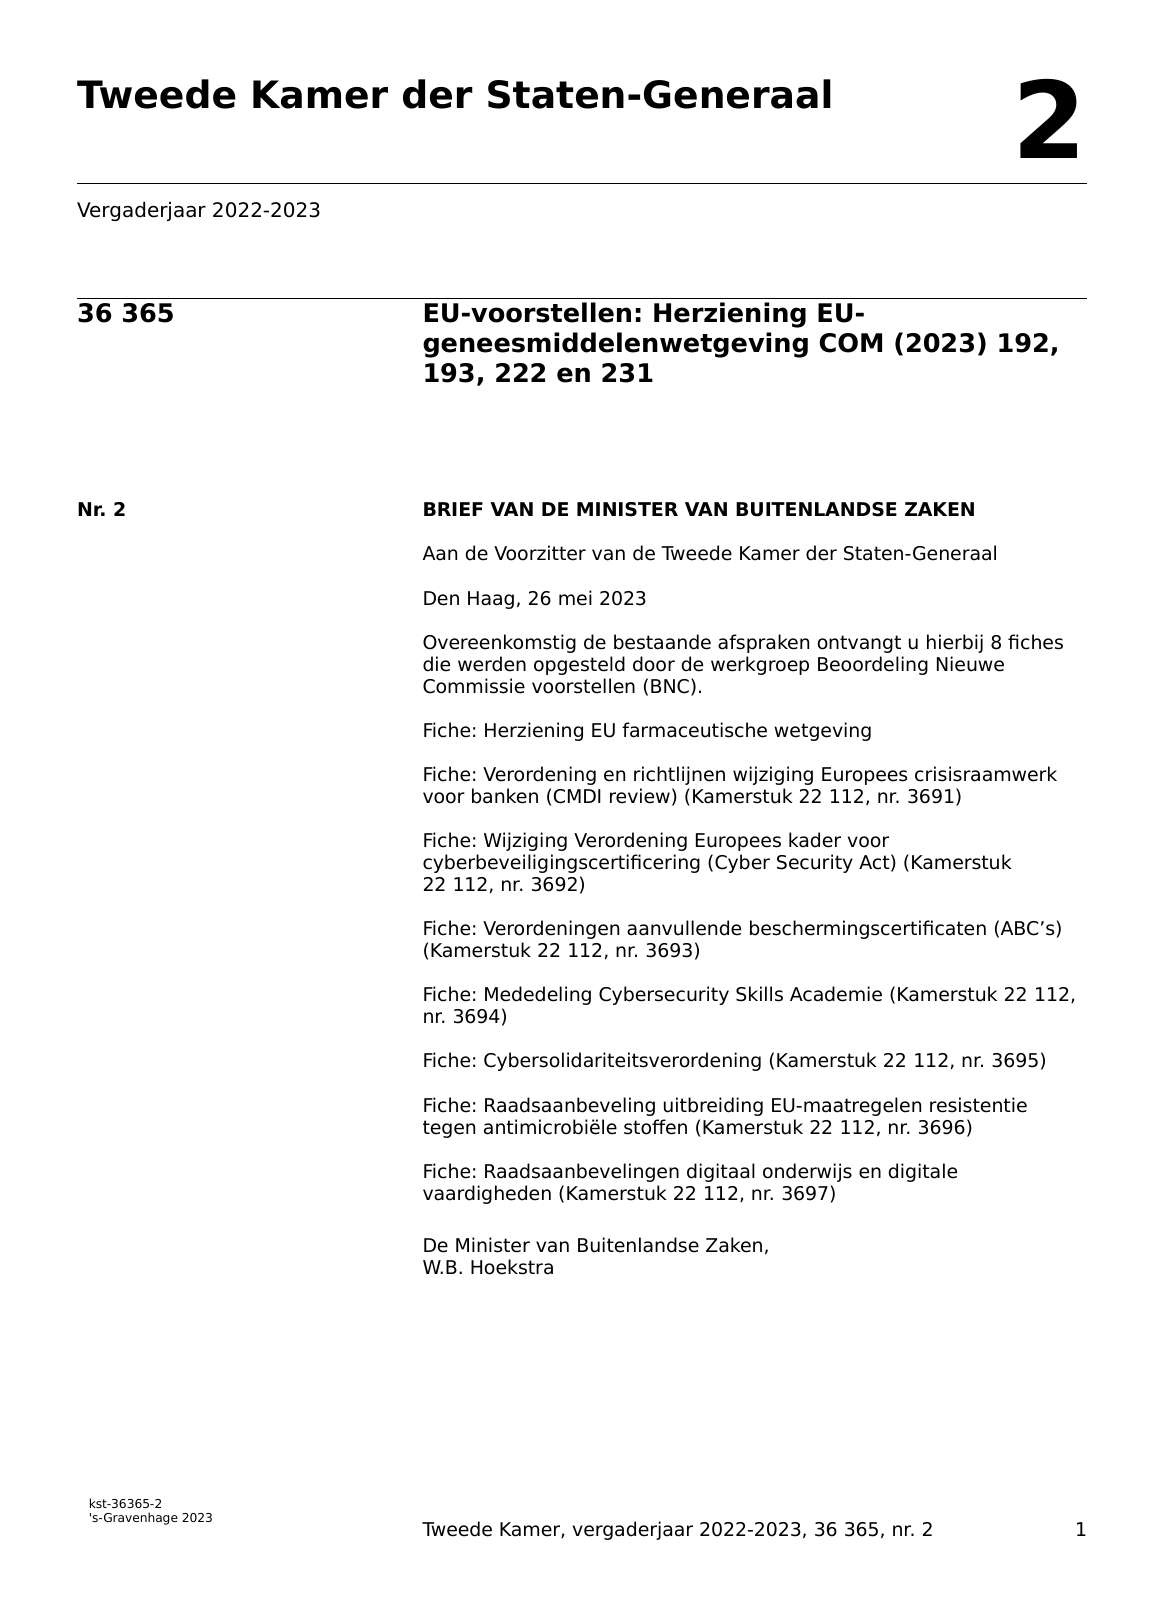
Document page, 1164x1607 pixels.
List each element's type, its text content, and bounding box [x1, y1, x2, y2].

text kst-36365-2 [88, 1497, 323, 1511]
subtitle 36 365 EU-voorstellen: Herziening EU-geneesmiddelenwetgeving COM (2023) 192, 193, 222 en 231 [77, 299, 1087, 388]
text Overeenkomstig de bestaande afspraken ontvangt u hierbij 8 fiches die werden opgesteld door de werkgroep Beoordeling Nieuwe Commissie voorstellen (BNC). [422, 632, 1087, 697]
text Aan de Voorzitter van de Tweede Kamer der Staten-Generaal [422, 543, 1087, 565]
table_header 2 [886, 59, 1087, 183]
text 's-Gravenhage 2023 [88, 1511, 323, 1525]
text Den Haag, 26 mei 2023 [422, 587, 1087, 609]
text Fiche: Raadsaanbevelingen digitaal onderwijs en digitale vaardigheden (Kamerstuk 22 112, nr. 3697) [422, 1161, 1087, 1205]
table_cell Vergaderjaar 2022-2023 [77, 184, 1087, 298]
text Fiche: Cybersolidariteitsverordening (Kamerstuk 22 112, nr. 3695) [422, 1050, 1087, 1072]
text Fiche: Verordening en richtlijnen wijziging Europees crisisraamwerk voor banken (CMDI review) (Kamerstuk 22 112, nr. 3691) [422, 764, 1087, 808]
subtitle Nr. 2 BRIEF VAN DE MINISTER VAN BUITENLANDSE ZAKEN [77, 499, 1087, 521]
table_header Tweede Kamer der Staten-Generaal [77, 59, 886, 183]
text Fiche: Verordeningen aanvullende beschermingscertificaten (ABC’s) (Kamerstuk 22 112, nr. 3693) [422, 918, 1087, 962]
text Fiche: Herziening EU farmaceutische wetgeving [422, 720, 1087, 742]
text Fiche: Wijziging Verordening Europees kader voor cyberbeveiligingscertificering (Cyber Security Act) (Kamerstuk 22 112, nr. 3692) [422, 830, 1087, 896]
text Fiche: Raadsaanbeveling uitbreiding EU-maatregelen resistentie tegen antimicrobiële stoffen (Kamerstuk 22 112, nr. 3696) [422, 1094, 1087, 1138]
text Fiche: Mededeling Cybersecurity Skills Academie (Kamerstuk 22 112, nr. 3694) [422, 984, 1087, 1028]
text De Minister van Buitenlandse Zaken, W.B. Hoekstra [422, 1235, 1087, 1279]
